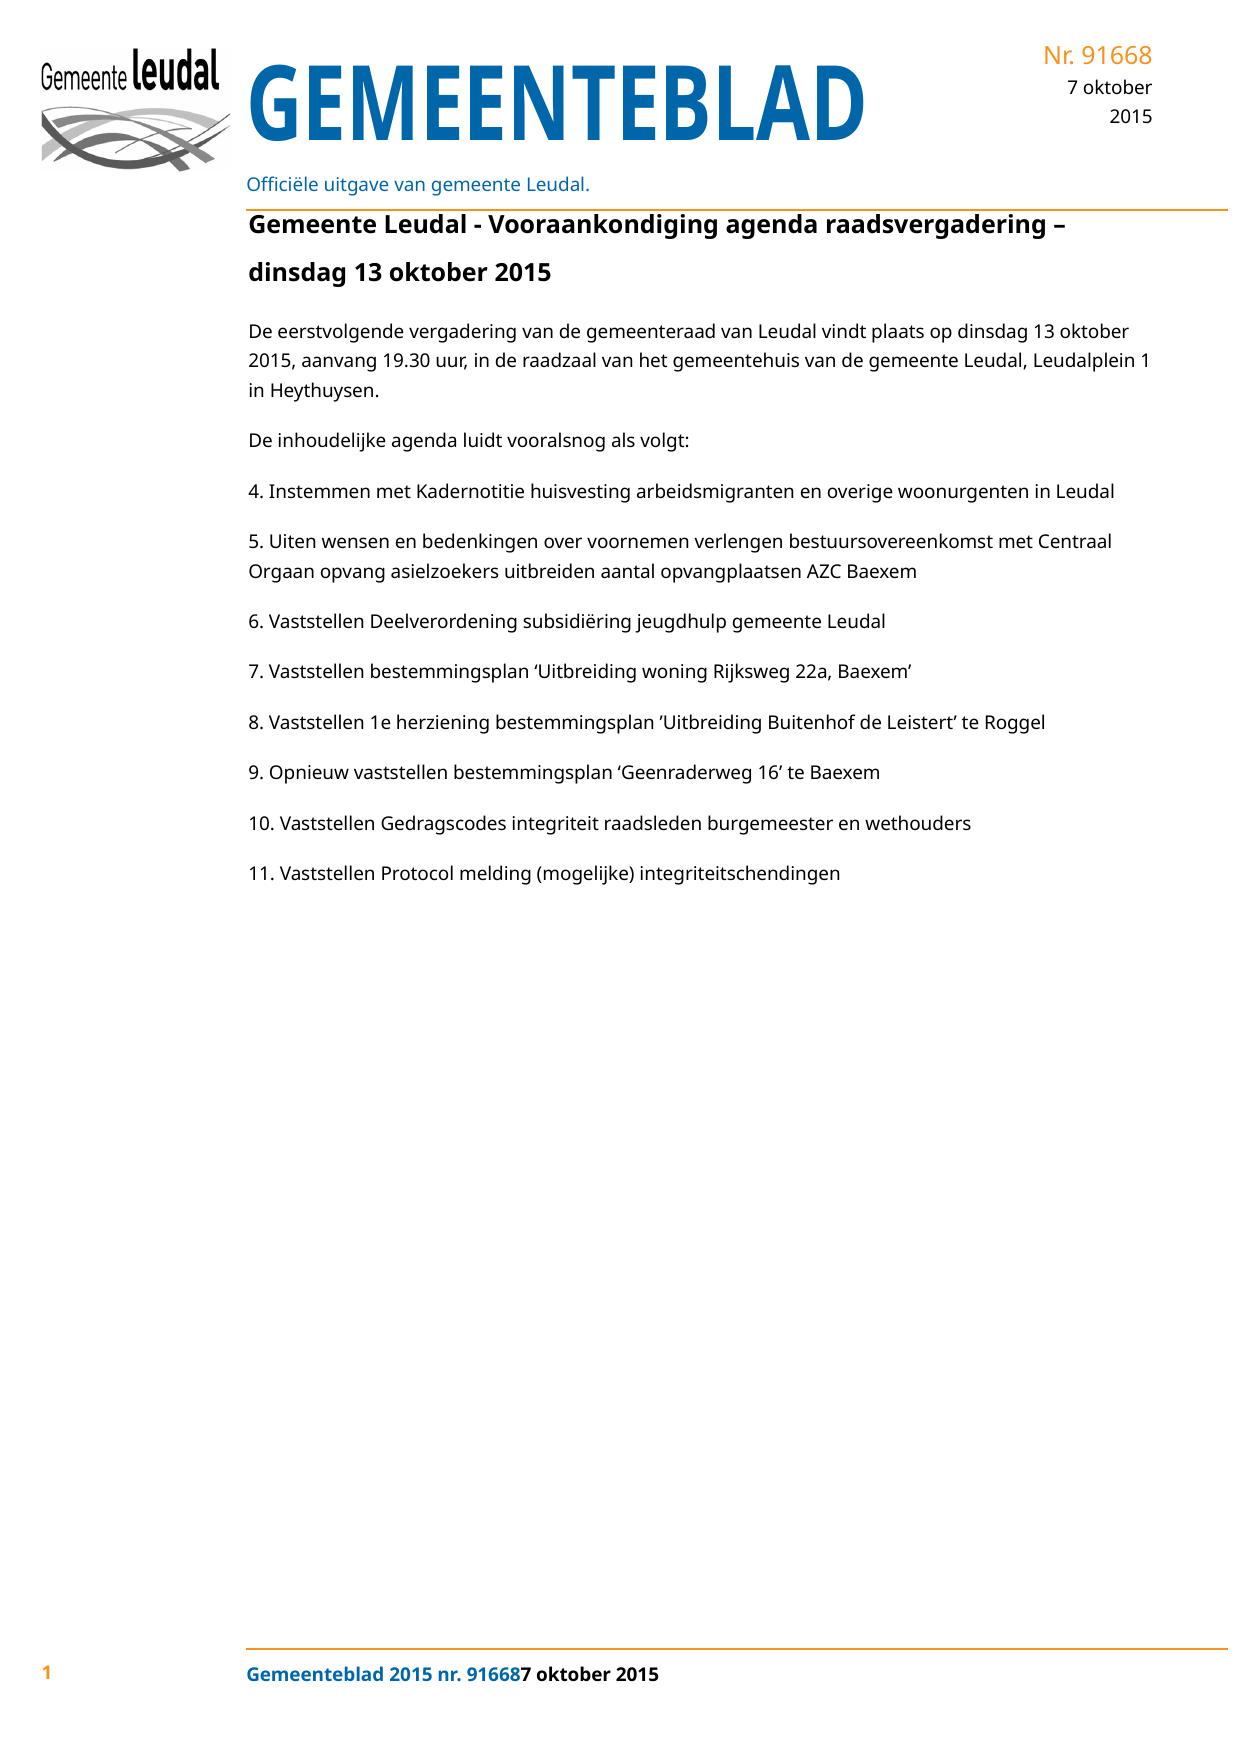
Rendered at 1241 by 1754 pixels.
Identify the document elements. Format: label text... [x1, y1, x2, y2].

text Gemeente Leudal - Vooraankondiging agenda raadsvergadering – dinsdag 13 oktober 2015 [248, 211, 1152, 288]
text 6. Vaststellen Deelverordening subsidiëring jeugdhulp gemeente Leudal [248, 608, 1152, 634]
text 8. Vaststellen 1e herziening bestemmingsplan ’Uitbreiding Buitenhof de Leistert’ te Roggel [248, 709, 1152, 735]
picture [41, 47, 231, 172]
text 5. Uiten wensen en bedenkingen over voornemen verlengen bestuursovereenkomst met Centraal Orgaan opvang asielzoekers uitbreiden aantal opvangplaatsen AZC Baexem [248, 528, 1152, 584]
text 7. Vaststellen bestemmingsplan ‘Uitbreiding woning Rijksweg 22a, Baexem’ [248, 659, 1152, 684]
text 4. Instemmen met Kadernotitie huisvesting arbeidsmigranten en overige woonurgenten in Leudal [248, 478, 1152, 504]
text 9. Opnieuw vaststellen bestemmingsplan ‘Geenraderweg 16’ te Baexem [248, 759, 1152, 785]
text 10. Vaststellen Gedragscodes integriteit raadsleden burgemeester en wethouders [248, 810, 1152, 836]
text De inhoudelijke agenda luidt vooralsnog als volgt: [248, 427, 1152, 453]
text 11. Vaststellen Protocol melding (mogelijke) integriteitschendingen [248, 860, 1152, 886]
text De eerstvolgende vergadering van de gemeenteraad van Leudal vindt plaats op dinsdag 13 oktober 2015, aanvang 19.30 uur, in de raadzaal van het gemeentehuis van de gemeente Leudal, Leudalplein 1 in Heythuysen. [248, 318, 1152, 403]
